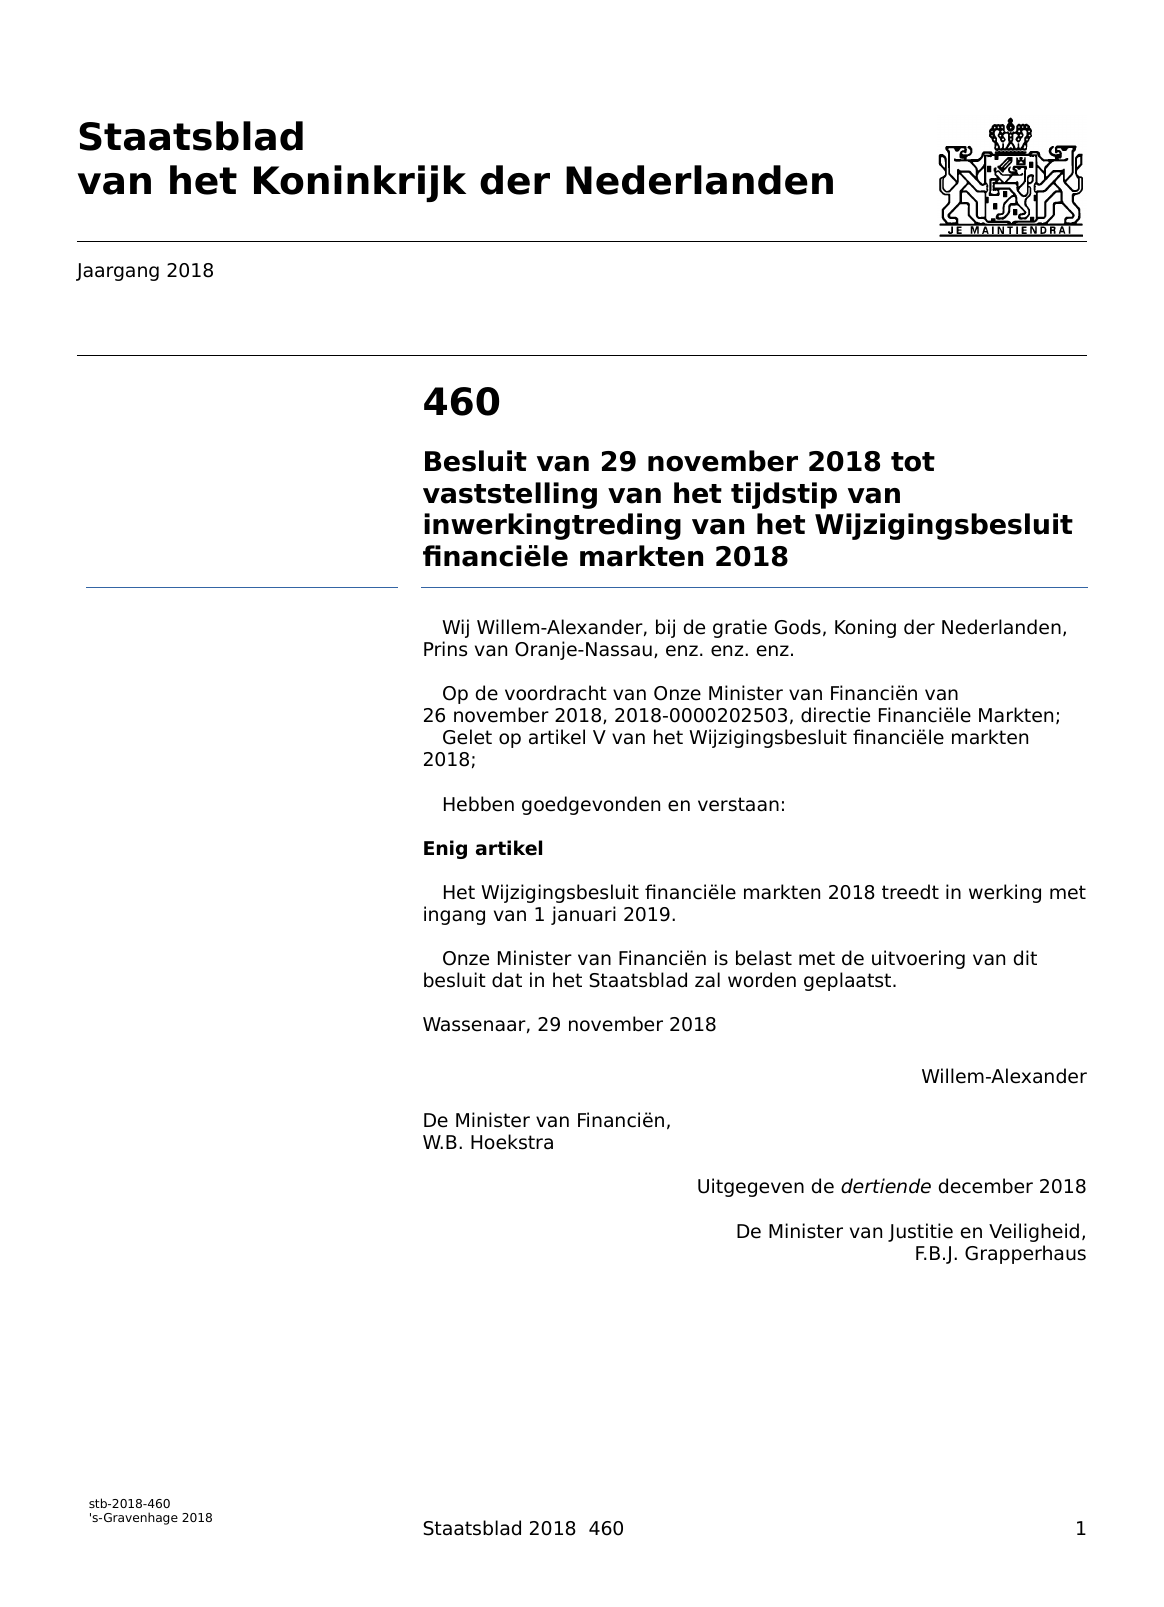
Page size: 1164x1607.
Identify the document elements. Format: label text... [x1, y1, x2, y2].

text Willem-Alexander [422, 1066, 1087, 1088]
text De Minister van Justitie en Veiligheid, F.B.J. Grapperhaus [422, 1221, 1087, 1264]
text De Minister van Financiën, W.B. Hoekstra [422, 1110, 1087, 1154]
subtitle Enig artikel [422, 838, 1087, 859]
picture [936, 115, 1087, 240]
subtitle 460 [422, 381, 1087, 424]
text 's-Gravenhage 2018 [88, 1511, 323, 1525]
table_cell Jaargang 2018 [77, 242, 1087, 355]
text Onze Minister van Financiën is belast met de uitvoering van dit besluit dat in het Staatsblad zal worden geplaatst. [422, 948, 1087, 992]
table_header [886, 100, 1087, 241]
text Op de voordracht van Onze Minister van Financiën van 26 november 2018, 2018-0000202503, directie Financiële Markten; [422, 683, 1087, 727]
text Uitgegeven de dertiende december 2018 [422, 1176, 1087, 1198]
text Gelet op artikel V van het Wijzigingsbesluit financiële markten 2018; [422, 727, 1087, 771]
text Het Wijzigingsbesluit financiële markten 2018 treedt in werking met ingang van 1 januari 2019. [422, 882, 1087, 926]
text Wassenaar, 29 november 2018 [422, 1014, 1087, 1036]
text Hebben goedgevonden en verstaan: [422, 793, 1087, 815]
text Besluit van 29 november 2018 tot vaststelling van het tijdstip van inwerkingtreding van het Wijzigingsbesluit financiële markten 2018 [422, 447, 1087, 573]
text Wij Willem-Alexander, bij de gratie Gods, Koning der Nederlanden, Prins van Oranje-Nassau, enz. enz. enz. [422, 617, 1087, 661]
text stb-2018-460 [88, 1497, 323, 1511]
table_header Staatsblad van het Koninkrijk der Nederlanden [77, 100, 886, 241]
